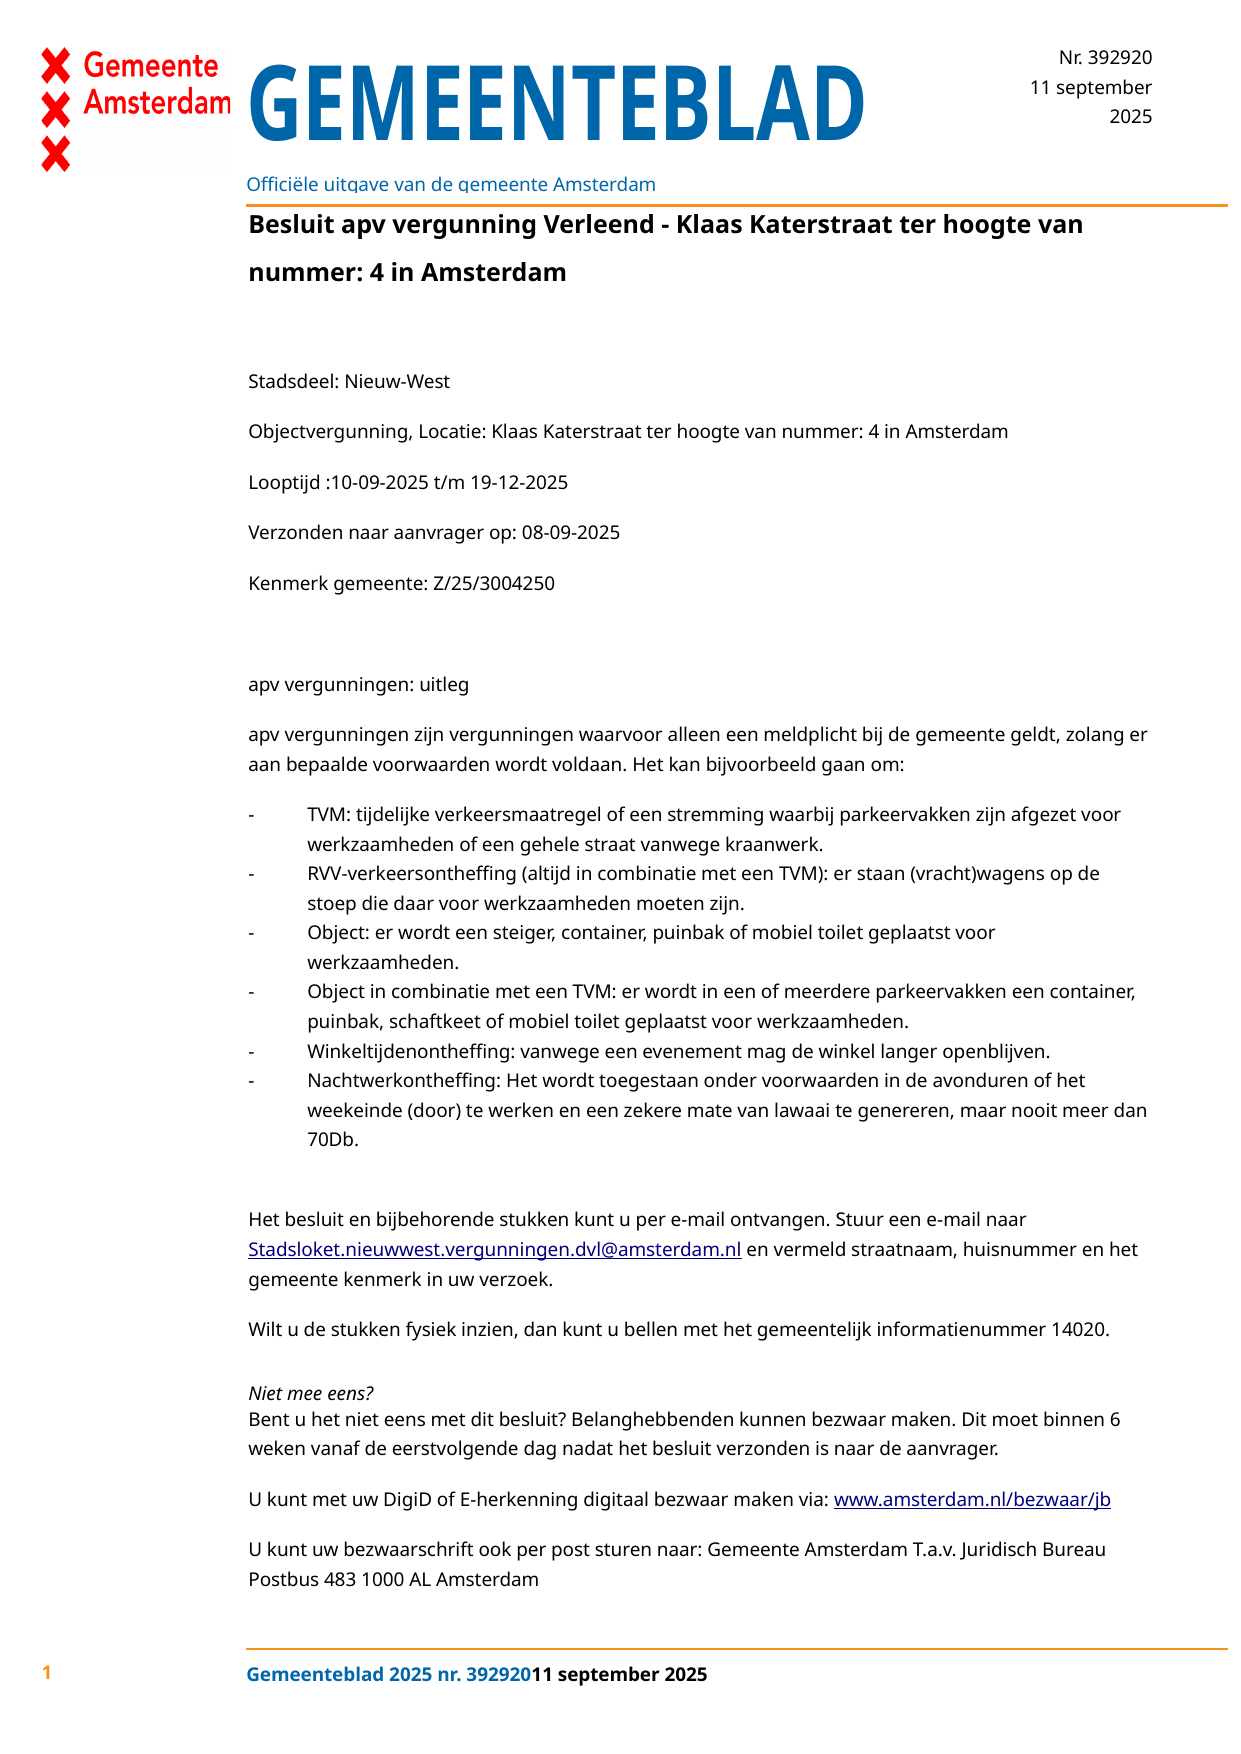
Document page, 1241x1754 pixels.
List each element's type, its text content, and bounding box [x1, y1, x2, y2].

list Object: er wordt een steiger, container, puinbak of mobiel toilet geplaatst voor werkzaamheden. [248, 919, 1152, 975]
text U kunt uw bezwaarschrift ook per post sturen naar: Gemeente Amsterdam T.a.v. Juridisch Bureau Postbus 483 1000 AL Amsterdam [248, 1536, 1152, 1592]
text apv vergunningen zijn vergunningen waarvoor alleen een meldplicht bij de gemeente geldt, zolang er aan bepaalde voorwaarden wordt voldaan. Het kan bijvoorbeeld gaan om: [248, 721, 1152, 777]
text U kunt met uw DigiD of E-herkenning digitaal bezwaar maken via: www.amsterdam.nl/bezwaar/jb [248, 1486, 1152, 1512]
text Bent u het niet eens met dit besluit? Belanghebbenden kunnen bezwaar maken. Dit moet binnen 6 weken vanaf de eerstvolgende dag nadat het besluit verzonden is naar de aanvrager. [248, 1406, 1152, 1461]
list TVM: tijdelijke verkeersmaatregel of een stremming waarbij parkeervakken zijn afgezet voor werkzaamheden of een gehele straat vanwege kraanwerk. [248, 801, 1152, 857]
text Verzonden naar aanvrager op: 08-09-2025 [248, 519, 1152, 545]
text Kenmerk gemeente: Z/25/3004250 [248, 570, 1152, 596]
text Looptijd :10-09-2025 t/m 19-12-2025 [248, 469, 1152, 495]
text Niet mee eens? [248, 1380, 1152, 1406]
text Objectvergunning, Locatie: Klaas Katerstraat ter hoogte van nummer: 4 in Amsterdam [248, 419, 1152, 444]
list Winkeltijdenontheffing: vanwege een evenement mag de winkel langer openblijven. [248, 1038, 1152, 1064]
text apv vergunningen: uitleg [248, 671, 1152, 697]
list Object in combinatie met een TVM: er wordt in een of meerdere parkeervakken een container, puinbak, schaftkeet of mobiel toilet geplaatst voor werkzaamheden. [248, 979, 1152, 1034]
list Nachtwerkontheffing: Het wordt toegestaan onder voorwaarden in de avonduren of het weekeinde (door) te werken en een zekere mate van lawaai te genereren, maar nooit meer dan 70Db. [248, 1067, 1152, 1152]
picture [41, 47, 231, 172]
text Besluit apv vergunning Verleend - Klaas Katerstraat ter hoogte van nummer: 4 in Amsterdam [248, 207, 1152, 288]
text Stadsdeel: Nieuw-West [248, 368, 1152, 394]
text Wilt u de stukken fysiek inzien, dan kunt u bellen met het gemeentelijk informatienummer 14020. [248, 1316, 1152, 1342]
text Het besluit en bijbehorende stukken kunt u per e-mail ontvangen. Stuur een e-mail naar Stadsloket.nieuwwest.vergunningen.dvl@amsterdam.nl en vermeld straatnaam, huisnummer en het gemeente kenmerk in uw verzoek. [248, 1207, 1152, 1292]
list RVV-verkeersontheffing (altijd in combinatie met een TVM): er staan (vracht)wagens op de stoep die daar voor werkzaamheden moeten zijn. [248, 860, 1152, 916]
